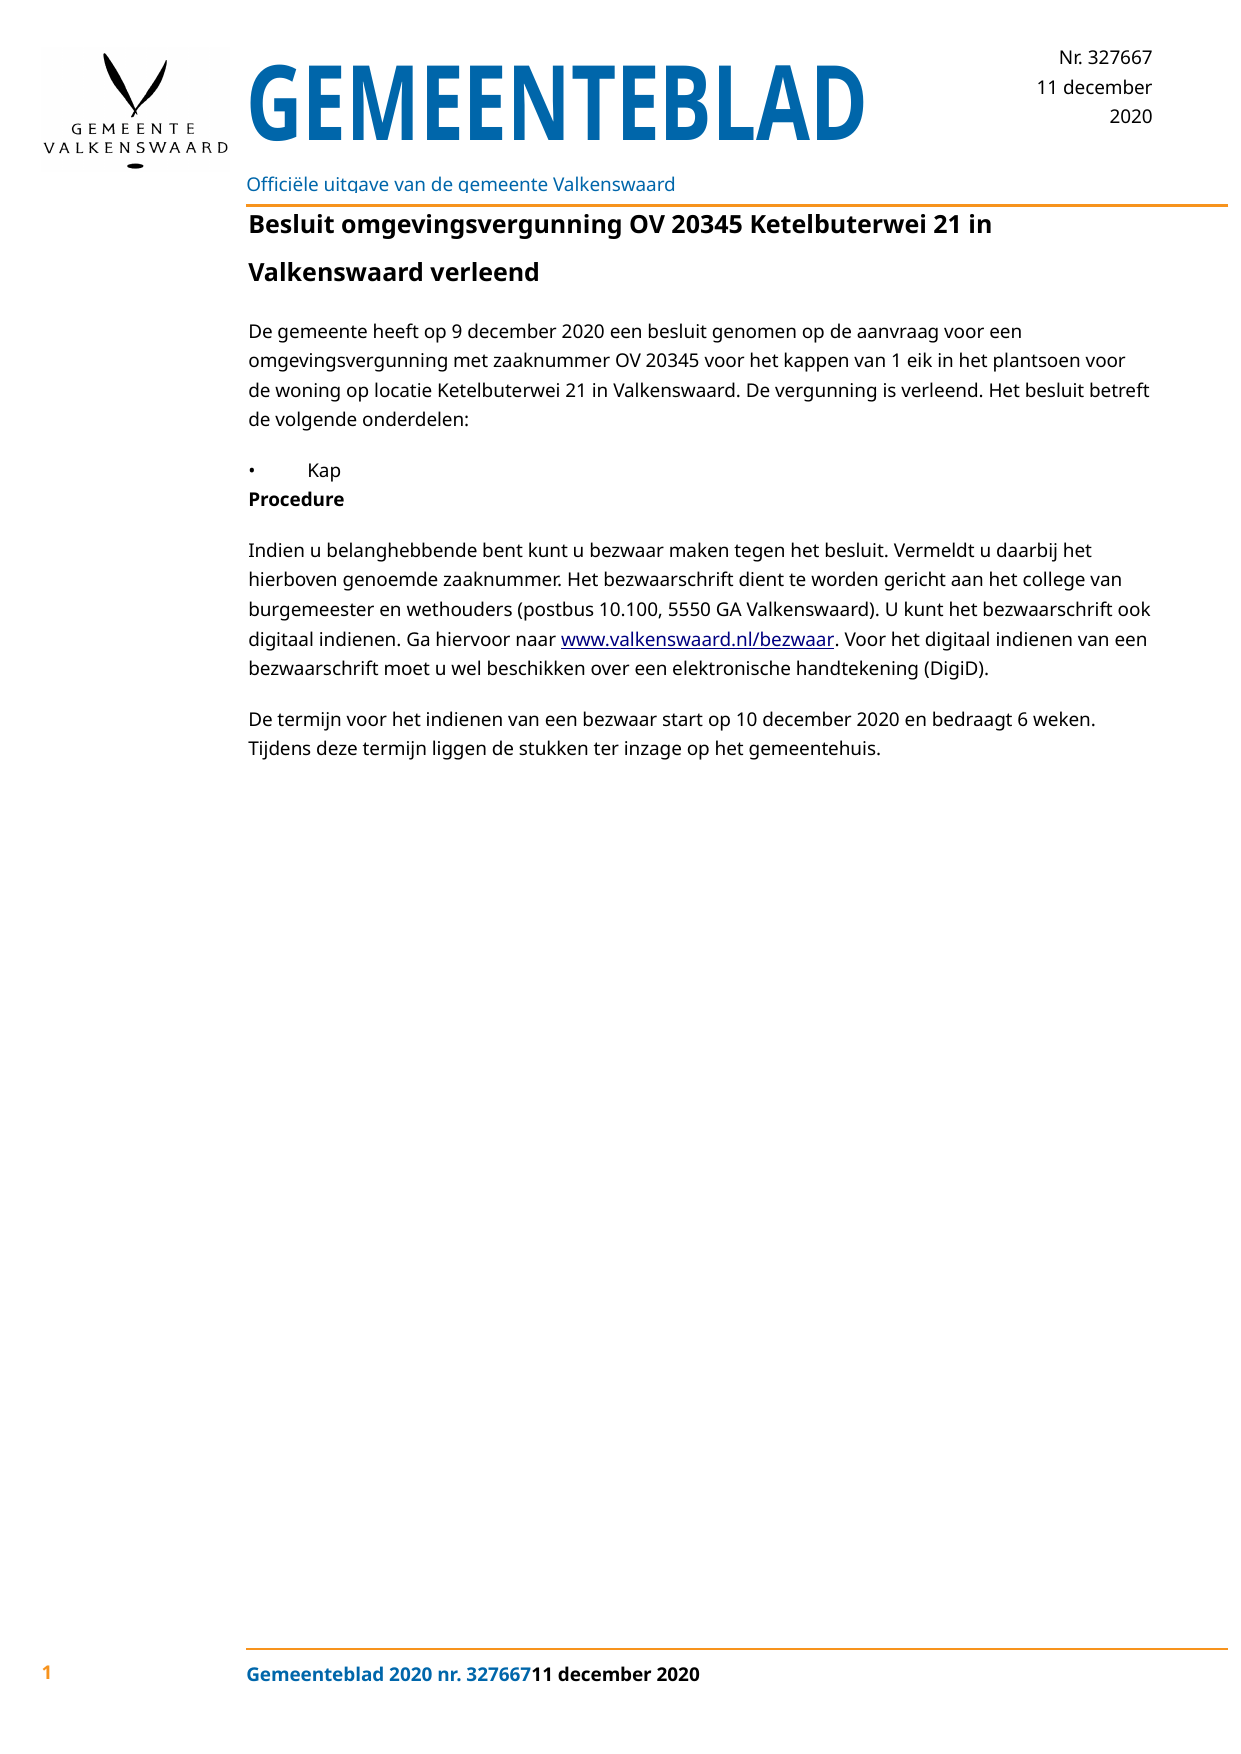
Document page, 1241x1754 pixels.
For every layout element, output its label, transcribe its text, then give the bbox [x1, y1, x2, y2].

text Procedure [248, 487, 1152, 512]
picture [41, 47, 231, 172]
list Kap [248, 457, 1152, 483]
text Besluit omgevingsvergunning OV 20345 Ketelbuterwei 21 in Valkenswaard verleend [248, 207, 1152, 288]
text Indien u belanghebbende bent kunt u bezwaar maken tegen het besluit. Vermeldt u daarbij het hierboven genoemde zaaknummer. Het bezwaarschrift dient te worden gericht aan het college van burgemeester en wethouders (postbus 10.100, 5550 GA Valkenswaard). U kunt het bezwaarschrift ook digitaal indienen. Ga hiervoor naar www.valkenswaard.nl/bezwaar. Voor het digitaal indienen van een bezwaarschrift moet u wel beschikken over een elektronische handtekening (DigiD). [248, 537, 1152, 681]
text De termijn voor het indienen van een bezwaar start op 10 december 2020 en bedraagt 6 weken. Tijdens deze termijn liggen de stukken ter inzage op het gemeentehuis. [248, 706, 1152, 761]
text De gemeente heeft op 9 december 2020 een besluit genomen op de aanvraag voor een omgevingsvergunning met zaaknummer OV 20345 voor het kappen van 1 eik in het plantsoen voor de woning op locatie Ketelbuterwei 21 in Valkenswaard. De vergunning is verleend. Het besluit betreft de volgende onderdelen: [248, 318, 1152, 432]
